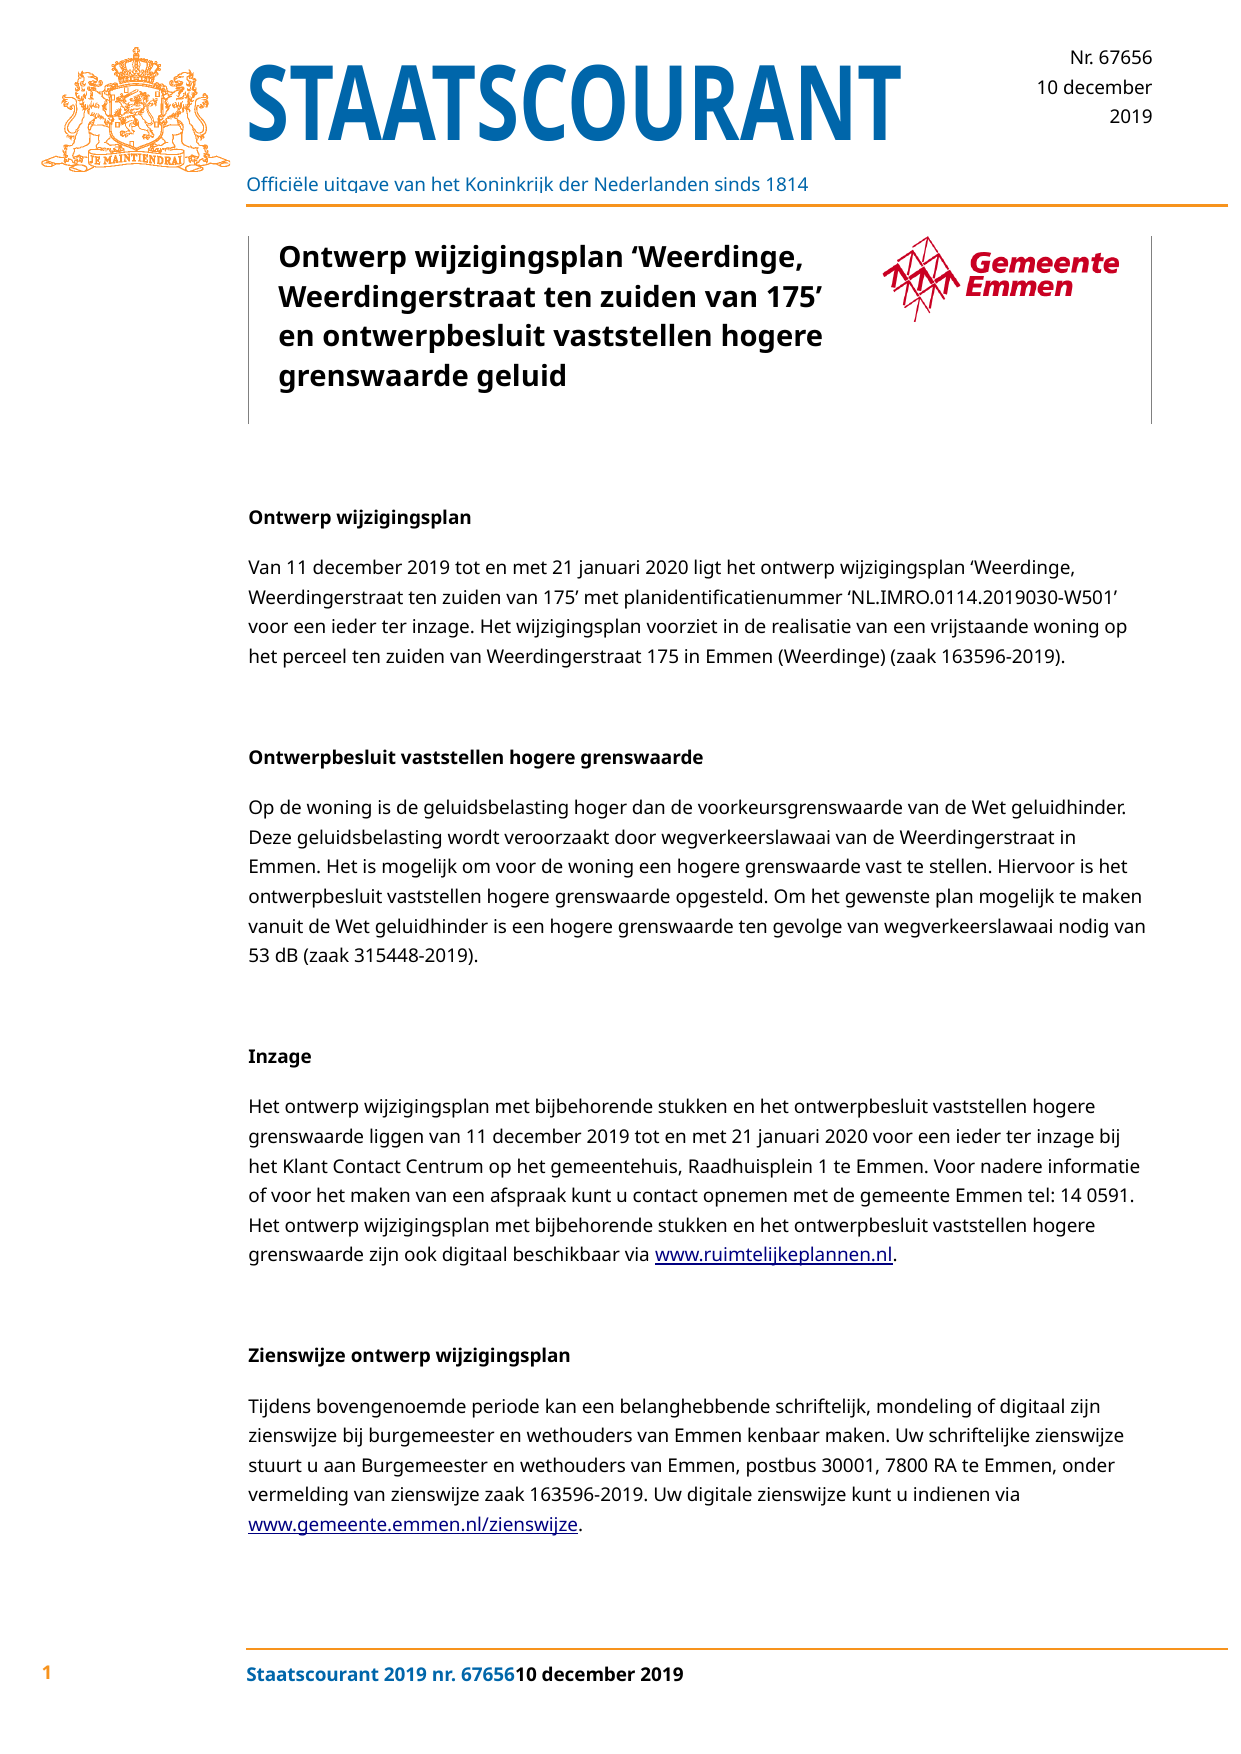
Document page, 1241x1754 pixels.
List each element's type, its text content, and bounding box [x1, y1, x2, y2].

text Het ontwerp wijzigingsplan met bijbehorende stukken en het ontwerpbesluit vaststellen hogere grenswaarde liggen van 11 december 2019 tot en met 21 januari 2020 voor een ieder ter inzage bij het Klant Contact Centrum op het gemeentehuis, Raadhuisplein 1 te Emmen. Voor nadere informatie of voor het maken van een afspraak kunt u contact opnemen met de gemeente Emmen tel: 14 0591. Het ontwerp wijzigingsplan met bijbehorende stukken en het ontwerpbesluit vaststellen hogere grenswaarde zijn ook digitaal beschikbaar via www.ruimtelijkeplannen.nl. [248, 1094, 1152, 1267]
text Van 11 december 2019 tot en met 21 januari 2020 ligt het ontwerp wijzigingsplan ‘Weerdinge, Weerdingerstraat ten zuiden van 175’ met planidentificatienummer ‘NL.IMRO.0114.2019030-W501’ voor een ieder ter inzage. Het wijzigingsplan voorziet in de realisatie van een vrijstaande woning op het perceel ten zuiden van Weerdingerstraat 175 in Emmen (Weerdinge) (zaak 163596-2019). [248, 554, 1152, 669]
text Op de woning is de geluidsbelasting hoger dan de voorkeursgrenswaarde van de Wet geluidhinder. Deze geluidsbelasting wordt veroorzaakt door wegverkeerslawaai van de Weerdingerstraat in Emmen. Het is mogelijk om voor de woning een hogere grenswaarde vast te stellen. Hiervoor is het ontwerpbesluit vaststellen hogere grenswaarde opgesteld. Om het gewenste plan mogelijk te maken vanuit de Wet geluidhinder is een hogere grenswaarde ten gevolge van wegverkeerslawaai nodig van 53 dB (zaak 315448-2019). [248, 794, 1152, 968]
text Ontwerp wijzigingsplan [248, 504, 1152, 530]
text Zienswijze ontwerp wijzigingsplan [248, 1342, 1152, 1368]
picture [41, 47, 231, 172]
text Inzage [248, 1043, 1152, 1069]
table_header Ontwerp wijzigingsplan ‘Weerdinge, Weerdingerstraat ten zuiden van 175’ en ontwerpbesluit vaststellen hogere grenswaarde geluid [249, 236, 850, 424]
text Tijdens bovengenoemde periode kan een belanghebbende schriftelijk, mondeling of digitaal zijn zienswijze bij burgemeester en wethouders van Emmen kenbaar maken. Uw schriftelijke zienswijze stuurt u aan Burgemeester en wethouders van Emmen, postbus 30001, 7800 RA te Emmen, onder vermelding van zienswijze zaak 163596-2019. Uw digitale zienswijze kunt u indienen via www.gemeente.emmen.nl/zienswijze. [248, 1393, 1152, 1537]
picture [882, 236, 1119, 322]
table_header [850, 236, 1151, 424]
text Ontwerpbesluit vaststellen hogere grenswaarde [248, 744, 1152, 770]
